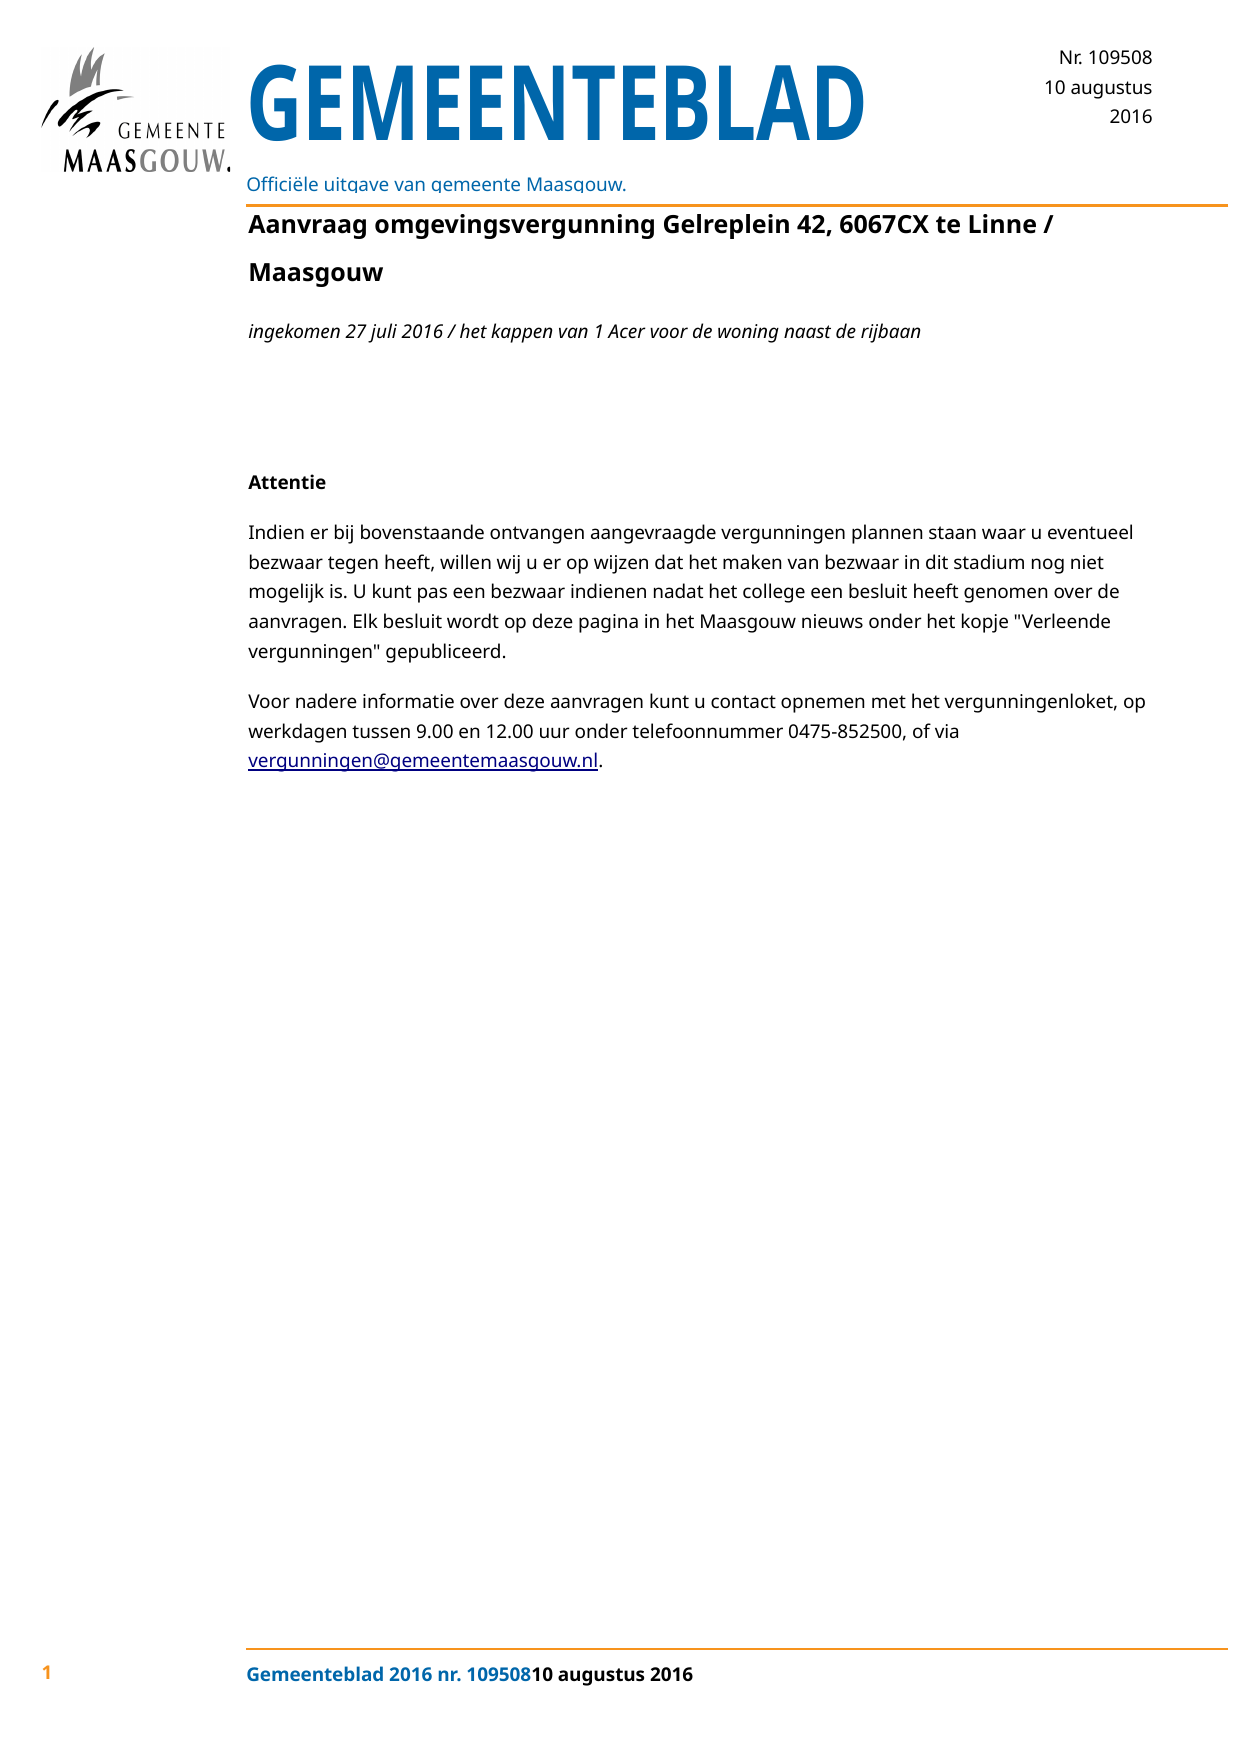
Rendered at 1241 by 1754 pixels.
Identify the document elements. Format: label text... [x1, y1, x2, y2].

picture [41, 47, 231, 172]
text ingekomen 27 juli 2016 / het kappen van 1 Acer voor de woning naast de rijbaan [248, 318, 1152, 344]
text Indien er bij bovenstaande ontvangen aangevraagde vergunningen plannen staan waar u eventueel bezwaar tegen heeft, willen wij u er op wijzen dat het maken van bezwaar in dit stadium nog niet mogelijk is. U kunt pas een bezwaar indienen nadat het college een besluit heeft genomen over de aanvragen. Elk besluit wordt op deze pagina in het Maasgouw nieuws onder het kopje "Verleende vergunningen" gepubliceerd. [248, 519, 1152, 664]
text Voor nadere informatie over deze aanvragen kunt u contact opnemen met het vergunningenloket, op werkdagen tussen 9.00 en 12.00 uur onder telefoonnummer 0475-852500, of via vergunningen@gemeentemaasgouw.nl. [248, 688, 1152, 773]
text Attentie [248, 469, 1152, 495]
text Aanvraag omgevingsvergunning Gelreplein 42, 6067CX te Linne / Maasgouw [248, 207, 1152, 288]
